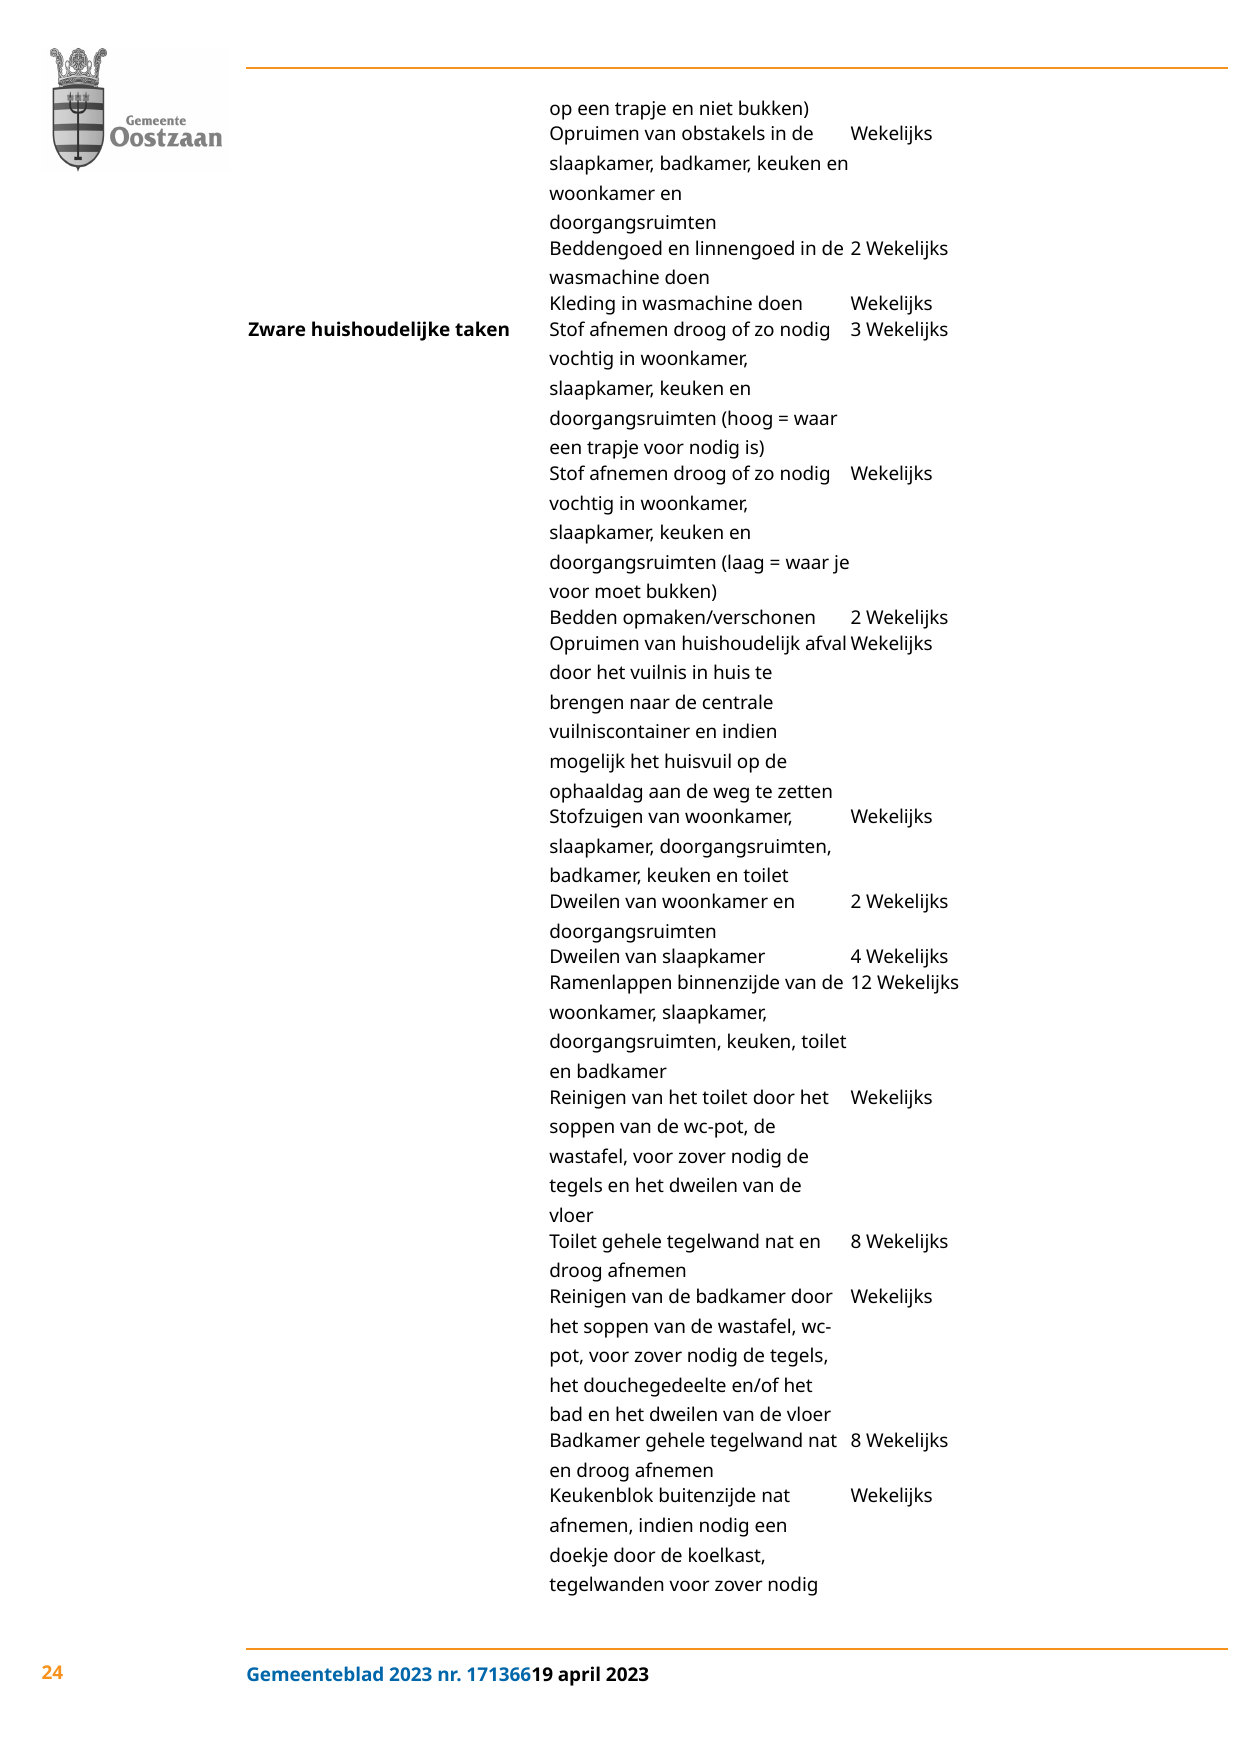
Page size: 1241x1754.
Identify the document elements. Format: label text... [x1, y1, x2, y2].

table_cell Wekelijks [850, 1283, 1152, 1427]
table_cell 2 Wekelijks [850, 604, 1152, 630]
table_cell Wekelijks [850, 804, 1152, 888]
table_cell Beddengoed en linnengoed in de wasmachine doen [549, 235, 850, 290]
table_cell Dweilen van slaapkamer [549, 944, 850, 969]
table_cell Bedden opmaken/verschonen [549, 604, 850, 630]
table_cell Wekelijks [850, 1483, 1152, 1597]
table_cell Wekelijks [850, 630, 1152, 803]
table_cell Opruimen van huishoudelijk afval door het vuilnis in huis te brengen naar de centrale vuilniscontainer en indien mogelijk het huisvuil op de ophaaldag aan de weg te zetten [549, 630, 850, 803]
table_cell Keukenblok buitenzijde nat afnemen, indien nodig een doekje door de koelkast, tegelwanden voor zover nodig [549, 1483, 850, 1597]
table_cell Ramenlappen binnenzijde van de woonkamer, slaapkamer, doorgangsruimten, keuken, toilet en badkamer [549, 970, 850, 1084]
table_cell 2 Wekelijks [850, 235, 1152, 290]
table_cell Badkamer gehele tegelwand nat en droog afnemen [549, 1428, 850, 1483]
table_header [248, 95, 549, 316]
table_cell Kleding in wasmachine doen [549, 290, 850, 316]
table_cell Stofzuigen van woonkamer, slaapkamer, doorgangsruimten, badkamer, keuken en toilet [549, 804, 850, 888]
table_cell Reinigen van de badkamer door het soppen van de wastafel, wc-pot, voor zover nodig de tegels, het douchegedeelte en/of het bad en het dweilen van de vloer [549, 1283, 850, 1427]
table_cell 8 Wekelijks [850, 1228, 1152, 1283]
table_cell Wekelijks [850, 290, 1152, 316]
table_cell Opruimen van obstakels in de slaapkamer, badkamer, keuken en woonkamer en doorgangsruimten [549, 121, 850, 235]
table_cell Reinigen van het toilet door het soppen van de wc-pot, de wastafel, voor zover nodig de tegels en het dweilen van de vloer [549, 1084, 850, 1228]
table_cell Wekelijks [850, 460, 1152, 604]
table_header op een trapje en niet bukken) [549, 95, 850, 121]
table_header [850, 95, 1152, 121]
table_cell 4 Wekelijks [850, 944, 1152, 969]
table_cell 2 Wekelijks [850, 889, 1152, 944]
table_cell Zware huishoudelijke taken [248, 316, 549, 1597]
table_cell Wekelijks [850, 1084, 1152, 1228]
table_cell Wekelijks [850, 121, 1152, 235]
table_cell 8 Wekelijks [850, 1428, 1152, 1483]
picture [41, 47, 231, 172]
table_cell Dweilen van woonkamer en doorgangsruimten [549, 889, 850, 944]
table_cell Toilet gehele tegelwand nat en droog afnemen [549, 1228, 850, 1283]
table_cell Stof afnemen droog of zo nodig vochtig in woonkamer, slaapkamer, keuken en doorgangsruimten (laag = waar je voor moet bukken) [549, 460, 850, 604]
table_cell 3 Wekelijks [850, 316, 1152, 460]
table_cell 12 Wekelijks [850, 970, 1152, 1084]
table_cell Stof afnemen droog of zo nodig vochtig in woonkamer, slaapkamer, keuken en doorgangsruimten (hoog = waar een trapje voor nodig is) [549, 316, 850, 460]
